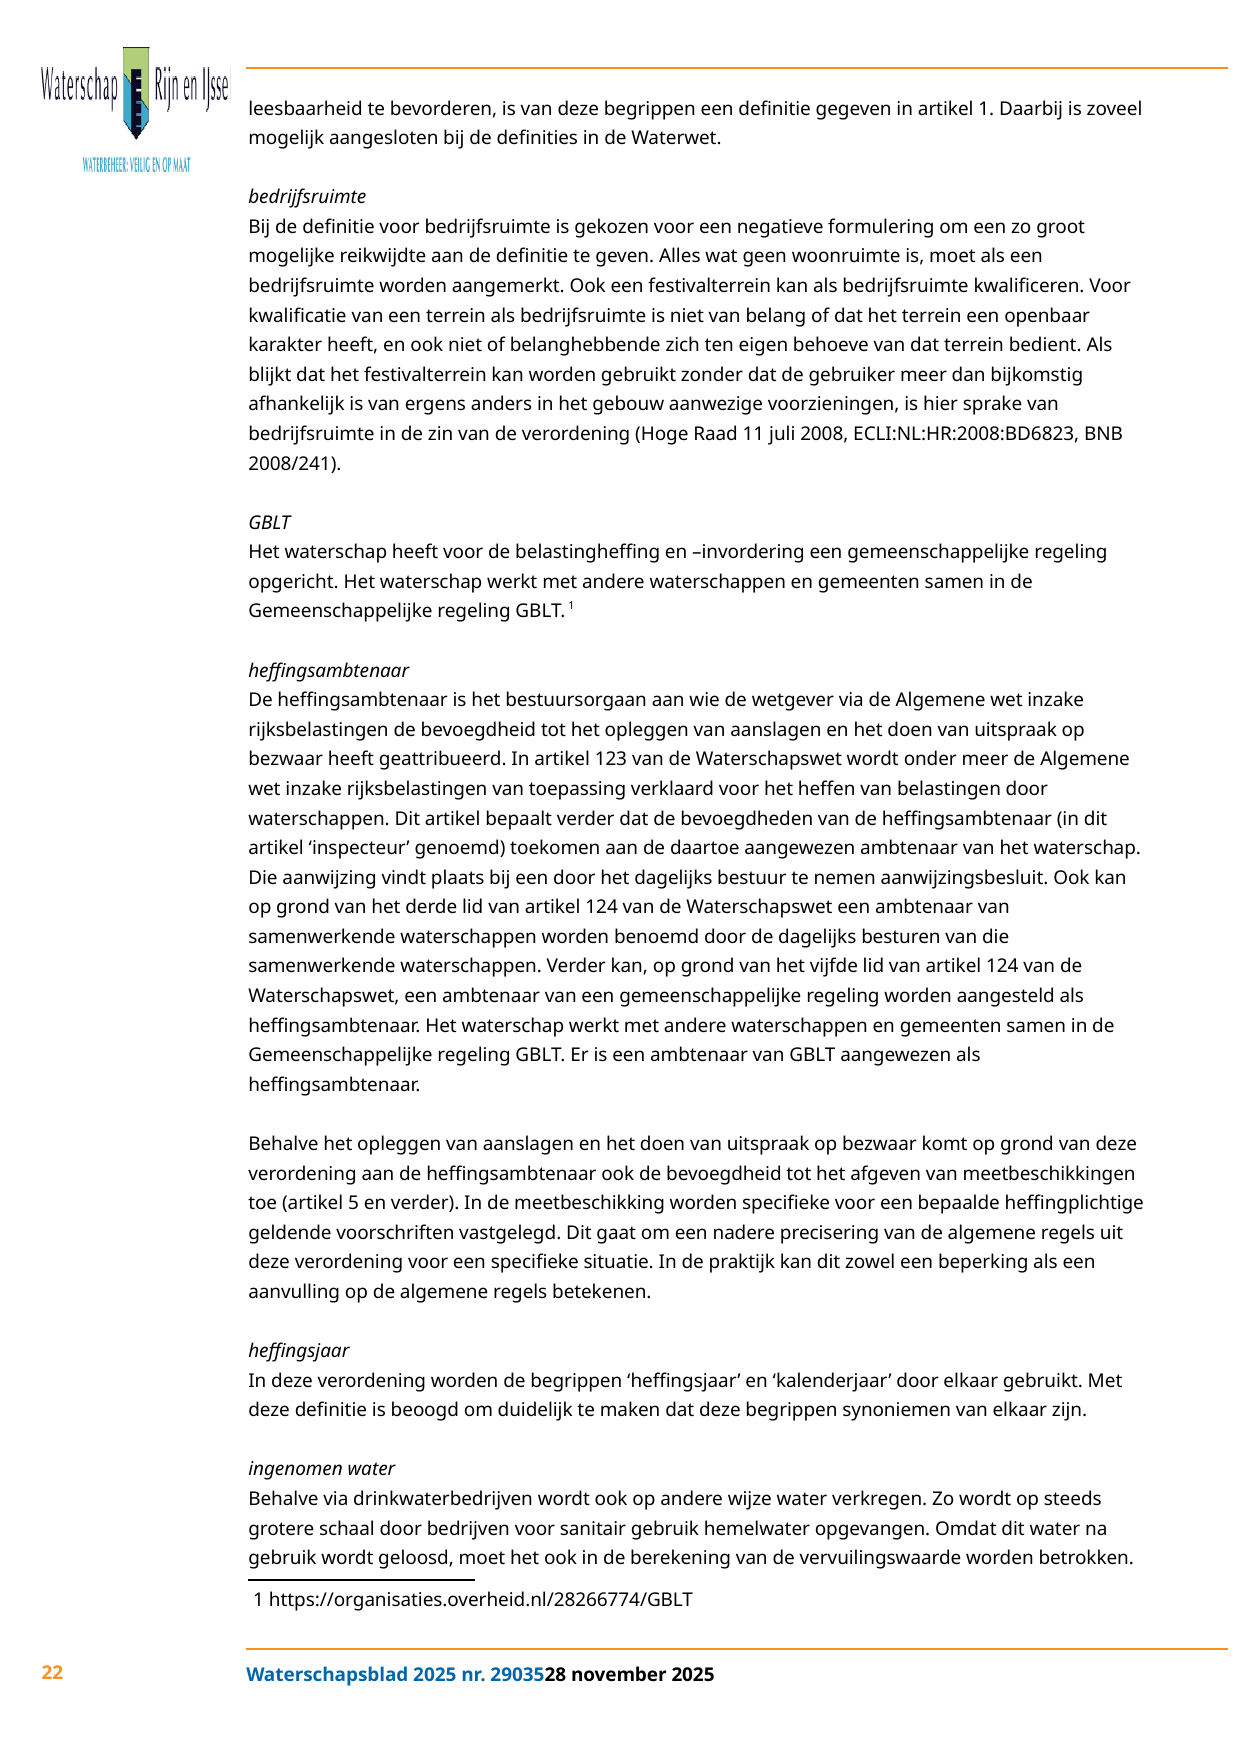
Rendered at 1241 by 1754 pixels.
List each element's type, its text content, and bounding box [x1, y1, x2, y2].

text leesbaarheid te bevorderen, is van deze begrippen een definitie gegeven in artikel 1. Daarbij is zoveel mogelijk aangesloten bij de definities in de Waterwet. [248, 95, 1152, 150]
text Behalve het opleggen van aanslagen en het doen van uitspraak op bezwaar komt op grond van deze verordening aan de heffingsambtenaar ook de bevoegdheid tot het afgeven van meetbeschikkingen toe (artikel 5 en verder). In de meetbeschikking worden specifieke voor een bepaalde heffingplichtige geldende voorschriften vastgelegd. Dit gaat om een nadere precisering van de algemene regels uit deze verordening voor een specifieke situatie. In de praktijk kan dit zowel een beperking als een aanvulling op de algemene regels betekenen. [248, 1130, 1152, 1304]
text Het waterschap heeft voor de belastingheffing en –invordering een gemeenschappelijke regeling opgericht. Het waterschap werkt met andere waterschappen en gemeenten samen in de Gemeenschappelijke regeling GBLT. [248, 538, 1152, 623]
text heffingsjaar [248, 1337, 1152, 1363]
text Bij de definitie voor bedrijfsruimte is gekozen voor een negatieve formulering om een zo groot mogelijke reikwijdte aan de definitie te geven. Alles wat geen woonruimte is, moet als een bedrijfsruimte worden aangemerkt. Ook een festivalterrein kan als bedrijfsruimte kwalificeren. Voor kwalificatie van een terrein als bedrijfsruimte is niet van belang of dat het terrein een openbaar karakter heeft, en ook niet of belanghebbende zich ten eigen behoeve van dat terrein bedient. Als blijkt dat het festivalterrein kan worden gebruikt zonder dat de gebruiker meer dan bijkomstig afhankelijk is van ergens anders in het gebouw aanwezige voorzieningen, is hier sprake van bedrijfsruimte in de zin van de verordening (Hoge Raad 11 juli 2008, ECLI:NL:HR:2008:BD6823, BNB 2008/241). [248, 213, 1152, 476]
text heffingsambtenaar [248, 657, 1152, 683]
picture [41, 47, 231, 172]
text bedrijfsruimte [248, 183, 1152, 209]
text GBLT [248, 509, 1152, 535]
text https://organisaties.overheid.nl/28266774/GBLT [248, 1586, 1152, 1612]
text In deze verordening worden de begrippen ‘heffingsjaar’ en ‘kalenderjaar’ door elkaar gebruikt. Met deze definitie is beoogd om duidelijk te maken dat deze begrippen synoniemen van elkaar zijn. [248, 1367, 1152, 1422]
text De heffingsambtenaar is het bestuursorgaan aan wie de wetgever via de Algemene wet inzake rijksbelastingen de bevoegdheid tot het opleggen van aanslagen en het doen van uitspraak op bezwaar heeft geattribueerd. In artikel 123 van de Waterschapswet wordt onder meer de Algemene wet inzake rijksbelastingen van toepassing verklaard voor het heffen van belastingen door waterschappen. Dit artikel bepaalt verder dat de bevoegdheden van de heffingsambtenaar (in dit artikel ‘inspecteur’ genoemd) toekomen aan de daartoe aangewezen ambtenaar van het waterschap. Die aanwijzing vindt plaats bij een door het dagelijks bestuur te nemen aanwijzingsbesluit. Ook kan op grond van het derde lid van artikel 124 van de Waterschapswet een ambtenaar van samenwerkende waterschappen worden benoemd door de dagelijks besturen van die samenwerkende waterschappen. Verder kan, op grond van het vijfde lid van artikel 124 van de Waterschapswet, een ambtenaar van een gemeenschappelijke regeling worden aangesteld als heffingsambtenaar. Het waterschap werkt met andere waterschappen en gemeenten samen in de Gemeenschappelijke regeling GBLT. Er is een ambtenaar van GBLT aangewezen als heffingsambtenaar. [248, 686, 1152, 1097]
text Behalve via drinkwaterbedrijven wordt ook op andere wijze water verkregen. Zo wordt op steeds grotere schaal door bedrijven voor sanitair gebruik hemelwater opgevangen. Omdat dit water na gebruik wordt geloosd, moet het ook in de berekening van de vervuilingswaarde worden betrokken. [248, 1485, 1152, 1570]
text ingenomen water [248, 1456, 1152, 1481]
